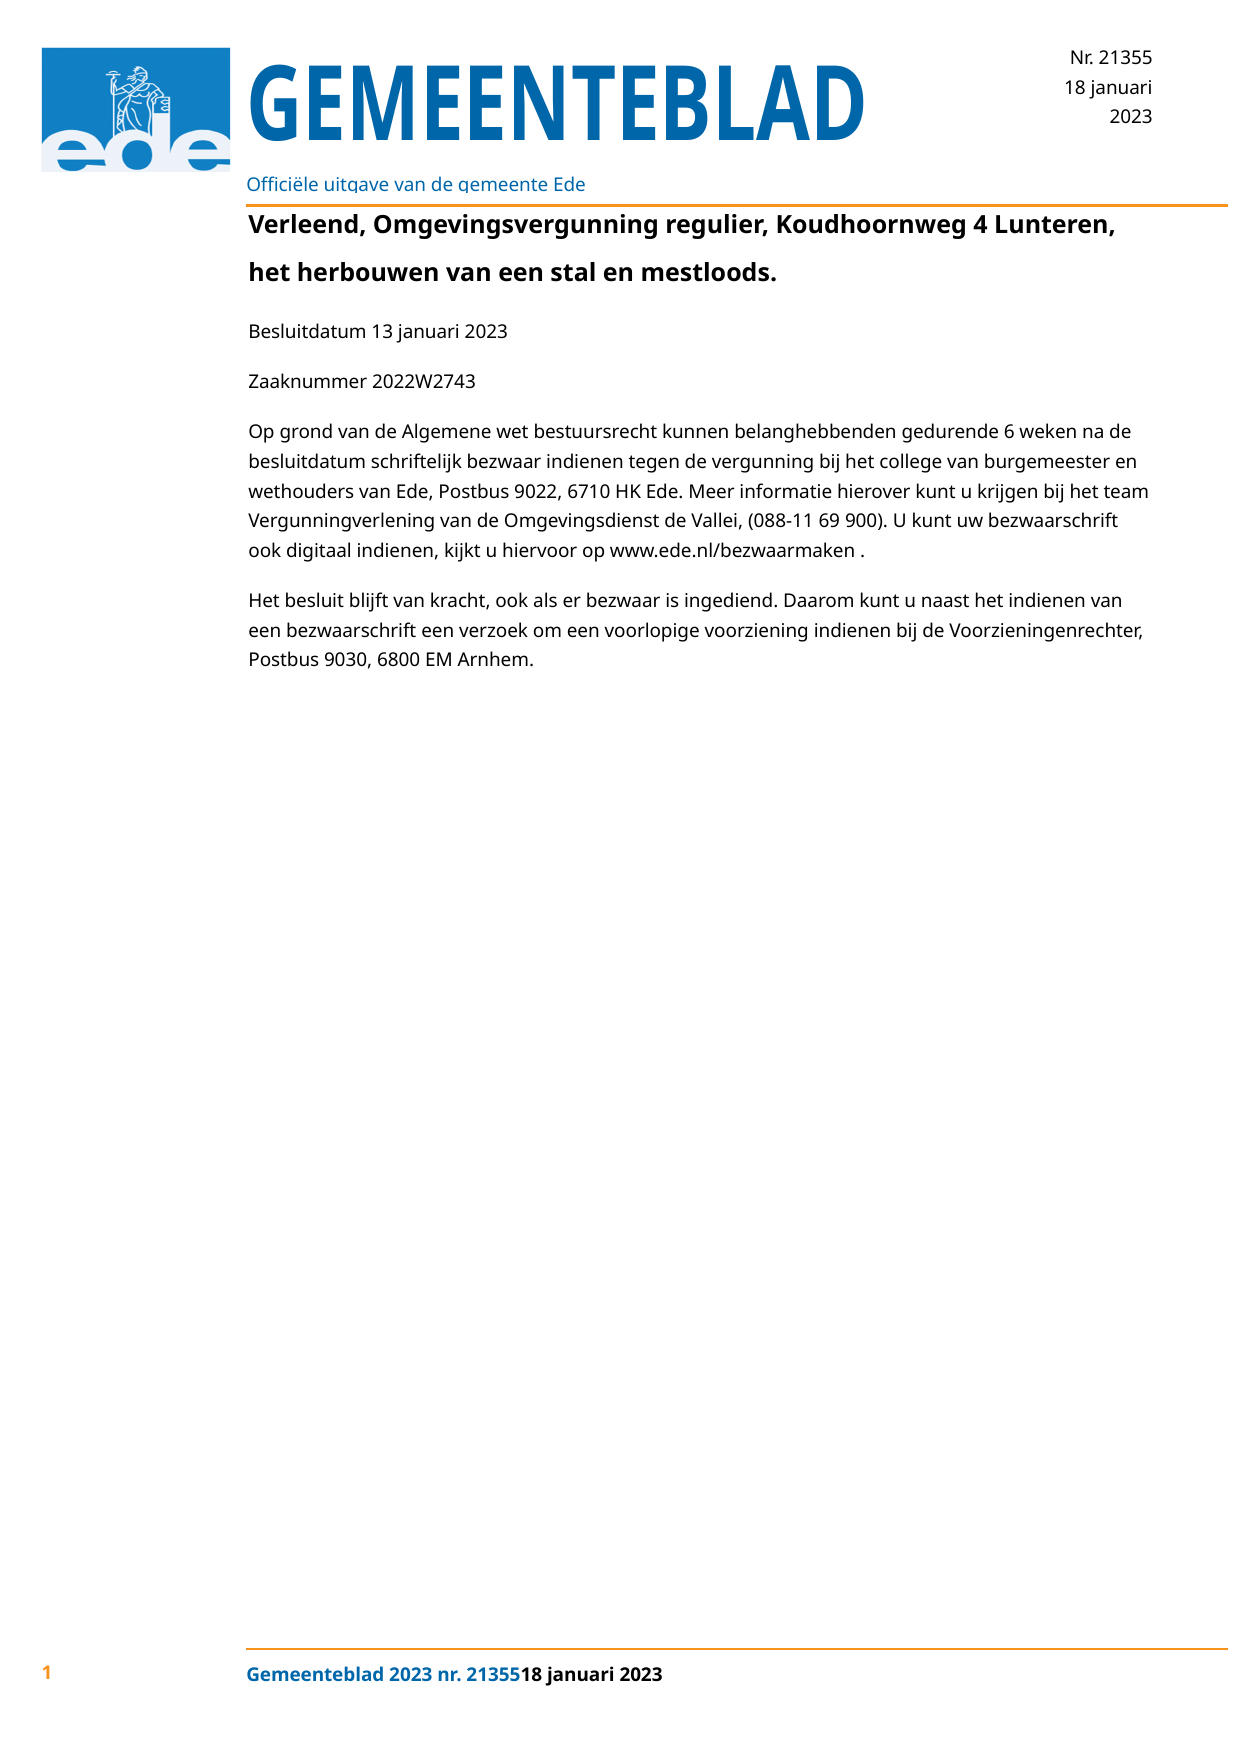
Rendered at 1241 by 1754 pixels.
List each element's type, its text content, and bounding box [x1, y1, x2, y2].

picture [41, 47, 231, 172]
text Besluitdatum 13 januari 2023 [248, 318, 1152, 344]
text Het besluit blijft van kracht, ook als er bezwaar is ingediend. Daarom kunt u naast het indienen van een bezwaarschrift een verzoek om een voorlopige voorziening indienen bij de Voorzieningenrechter, Postbus 9030, 6800 EM Arnhem. [248, 587, 1152, 672]
text Op grond van de Algemene wet bestuursrecht kunnen belanghebbenden gedurende 6 weken na de besluitdatum schriftelijk bezwaar indienen tegen de vergunning bij het college van burgemeester en wethouders van Ede, Postbus 9022, 6710 HK Ede. Meer informatie hierover kunt u krijgen bij het team Vergunningverlening van de Omgevingsdienst de Vallei, (088-11 69 900). U kunt uw bezwaarschrift ook digitaal indienen, kijkt u hiervoor op www.ede.nl/bezwaarmaken . [248, 419, 1152, 563]
text Zaaknummer 2022W2743 [248, 368, 1152, 394]
text Verleend, Omgevingsvergunning regulier, Koudhoornweg 4 Lunteren, het herbouwen van een stal en mestloods. [248, 207, 1152, 288]
